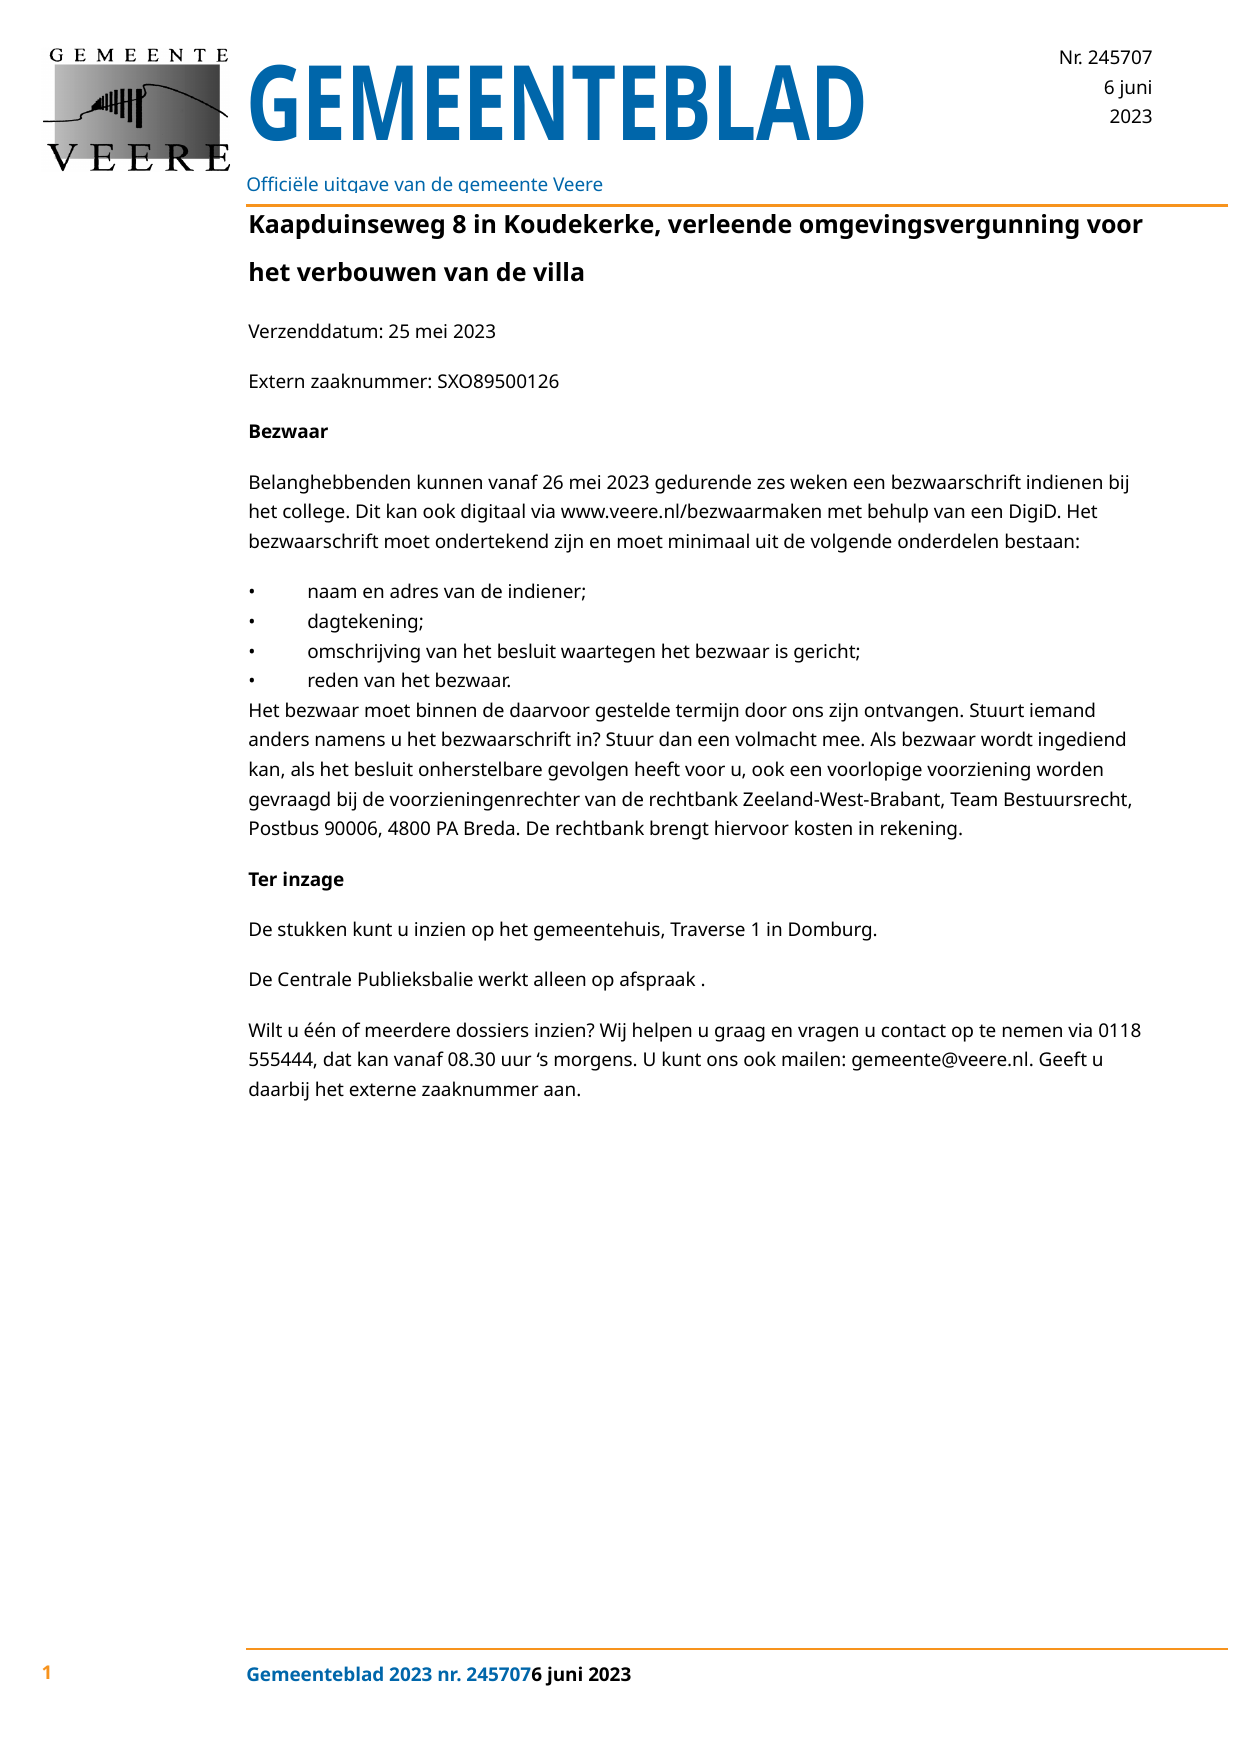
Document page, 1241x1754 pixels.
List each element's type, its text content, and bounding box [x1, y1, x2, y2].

list omschrijving van het besluit waartegen het bezwaar is gericht; [248, 638, 1152, 664]
text Ter inzage [248, 866, 1152, 892]
list naam en adres van de indiener; [248, 579, 1152, 604]
picture [41, 47, 231, 172]
text Kaapduinseweg 8 in Koudekerke, verleende omgevingsvergunning voor het verbouwen van de villa [248, 207, 1152, 288]
text Extern zaaknummer: SXO89500126 [248, 368, 1152, 394]
text De stukken kunt u inzien op het gemeentehuis, Traverse 1 in Domburg. [248, 916, 1152, 942]
text Verzenddatum: 25 mei 2023 [248, 318, 1152, 344]
text Het bezwaar moet binnen de daarvoor gestelde termijn door ons zijn ontvangen. Stuurt iemand anders namens u het bezwaarschrift in? Stuur dan een volmacht mee. Als bezwaar wordt ingediend kan, als het besluit onherstelbare gevolgen heeft voor u, ook een voorlopige voorziening worden gevraagd bij de voorzieningenrechter van de rechtbank Zeeland-West-Brabant, Team Bestuursrecht, Postbus 90006, 4800 PA Breda. De rechtbank brengt hiervoor kosten in rekening. [248, 697, 1152, 841]
text Wilt u één of meerdere dossiers inzien? Wij helpen u graag en vragen u contact op te nemen via 0118 555444, dat kan vanaf 08.30 uur ‘s morgens. U kunt ons ook mailen: gemeente@veere.nl. Geeft u daarbij het externe zaaknummer aan. [248, 1017, 1152, 1102]
list dagtekening; [248, 608, 1152, 634]
text De Centrale Publieksbalie werkt alleen op afspraak . [248, 967, 1152, 992]
text Belanghebbenden kunnen vanaf 26 mei 2023 gedurende zes weken een bezwaarschrift indienen bij het college. Dit kan ook digitaal via www.veere.nl/bezwaarmaken met behulp van een DigiD. Het bezwaarschrift moet ondertekend zijn en moet minimaal uit de volgende onderdelen bestaan: [248, 469, 1152, 554]
list reden van het bezwaar. [248, 667, 1152, 693]
text Bezwaar [248, 419, 1152, 444]
